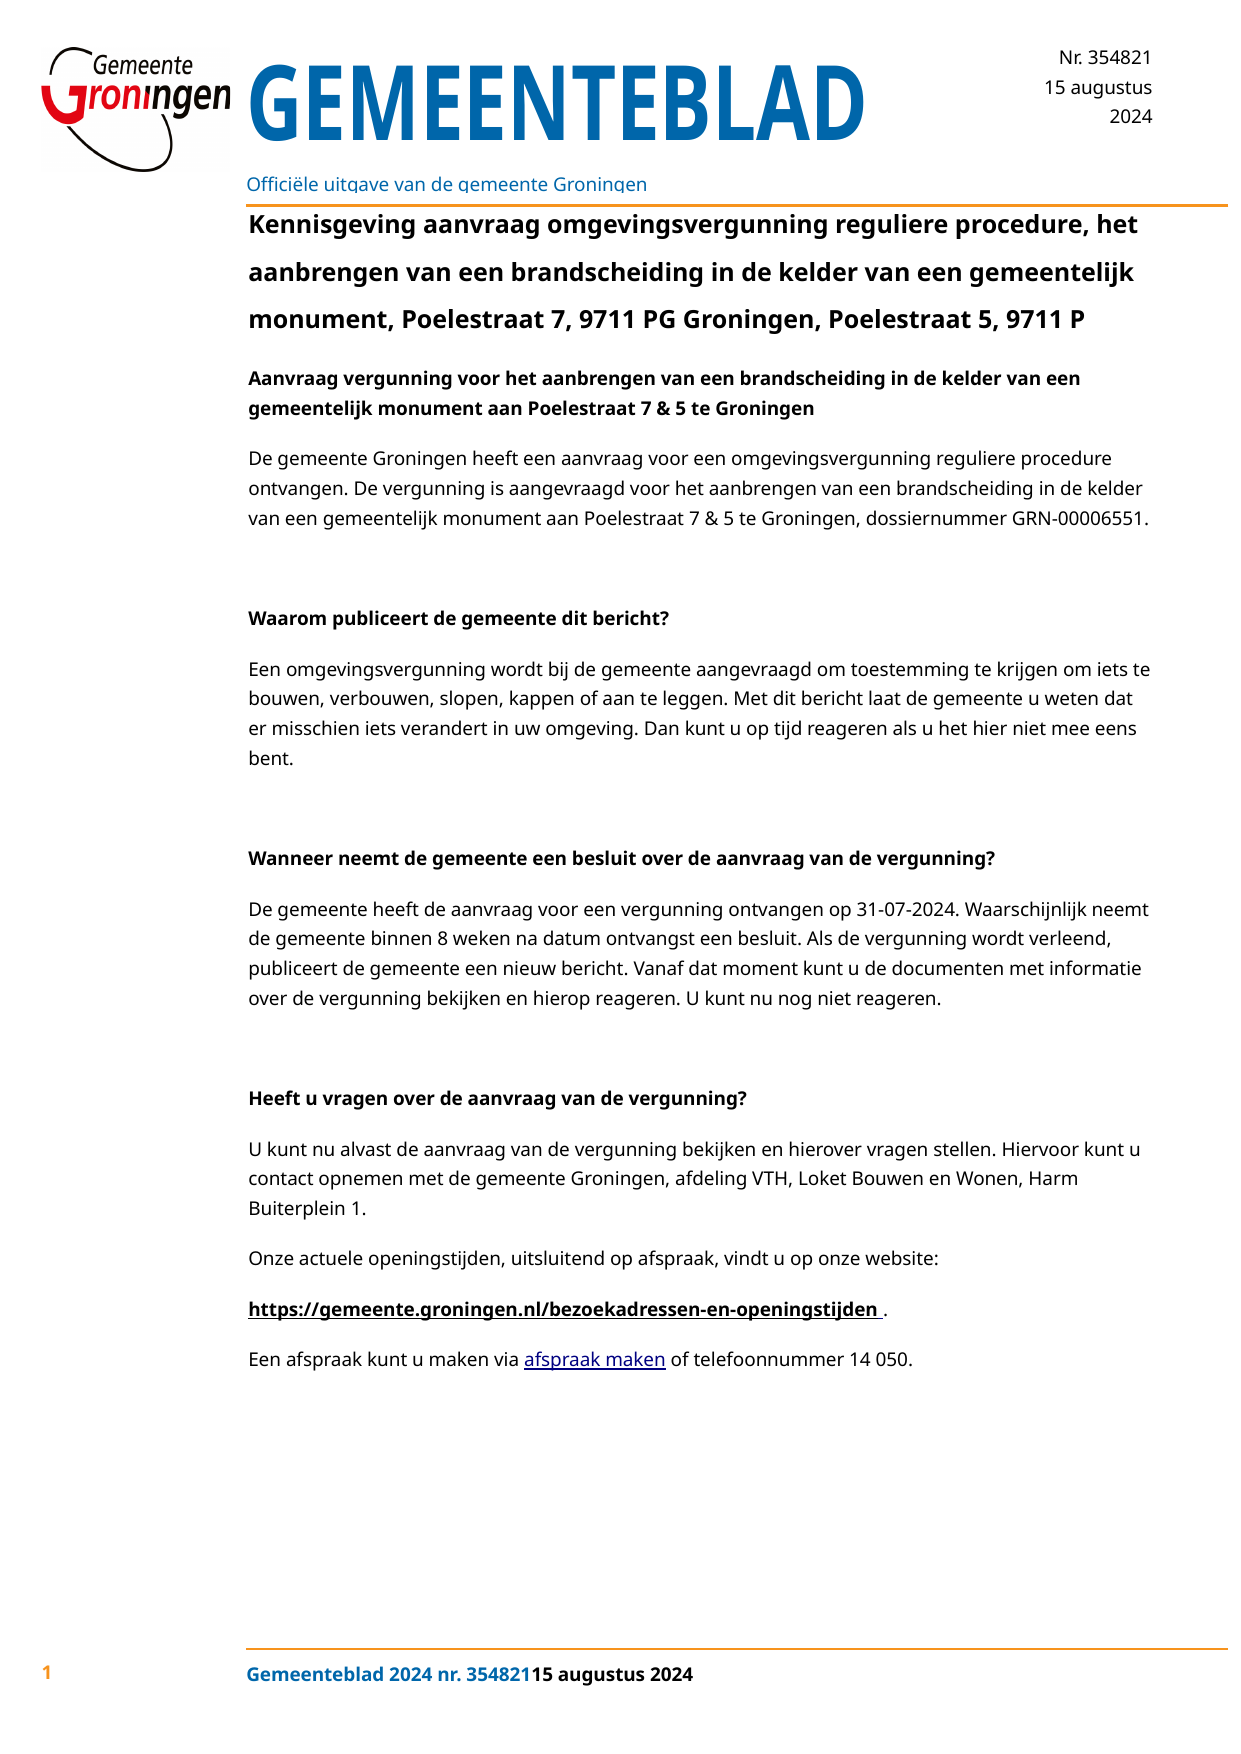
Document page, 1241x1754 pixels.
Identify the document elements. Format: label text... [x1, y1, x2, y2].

text Kennisgeving aanvraag omgevingsvergunning reguliere procedure, het aanbrengen van een brandscheiding in de kelder van een gemeentelijk monument, Poelestraat 7, 9711 PG Groningen, Poelestraat 5, 9711 P [248, 207, 1152, 336]
text Een omgevingsvergunning wordt bij de gemeente aangevraagd om toestemming te krijgen om iets te bouwen, verbouwen, slopen, kappen of aan te leggen. Met dit bericht laat de gemeente u weten dat er misschien iets verandert in uw omgeving. Dan kunt u op tijd reageren als u het hier niet mee eens bent. [248, 656, 1152, 770]
text Waarom publiceert de gemeente dit bericht? [248, 606, 1152, 631]
text Heeft u vragen over de aanvraag van de vergunning? [248, 1086, 1152, 1111]
text Een afspraak kunt u maken via afspraak maken of telefoonnummer 14 050. [248, 1346, 1152, 1372]
text De gemeente heeft de aanvraag voor een vergunning ontvangen op 31-07-2024. Waarschijnlijk neemt de gemeente binnen 8 weken na datum ontvangst een besluit. Als de vergunning wordt verleend, publiceert de gemeente een nieuw bericht. Vanaf dat moment kunt u de documenten met informatie over de vergunning bekijken en hierop reageren. U kunt nu nog niet reageren. [248, 896, 1152, 1010]
text https://gemeente.groningen.nl/bezoekadressen-en-openingstijden . [248, 1296, 1152, 1322]
text De gemeente Groningen heeft een aanvraag voor een omgevingsvergunning reguliere procedure ontvangen. De vergunning is aangevraagd voor het aanbrengen van een brandscheiding in de kelder van een gemeentelijk monument aan Poelestraat 7 & 5 te Groningen, dossiernummer GRN-00006551. [248, 446, 1152, 530]
text Onze actuele openingstijden, uitsluitend op afspraak, vindt u op onze website: [248, 1246, 1152, 1271]
text U kunt nu alvast de aanvraag van de vergunning bekijken en hierover vragen stellen. Hiervoor kunt u contact opnemen met de gemeente Groningen, afdeling VTH, Loket Bouwen en Wonen, Harm Buiterplein 1. [248, 1136, 1152, 1221]
text Wanneer neemt de gemeente een besluit over de aanvraag van de vergunning? [248, 846, 1152, 871]
picture [41, 47, 231, 172]
text Aanvraag vergunning voor het aanbrengen van een brandscheiding in de kelder van een gemeentelijk monument aan Poelestraat 7 & 5 te Groningen [248, 366, 1152, 421]
